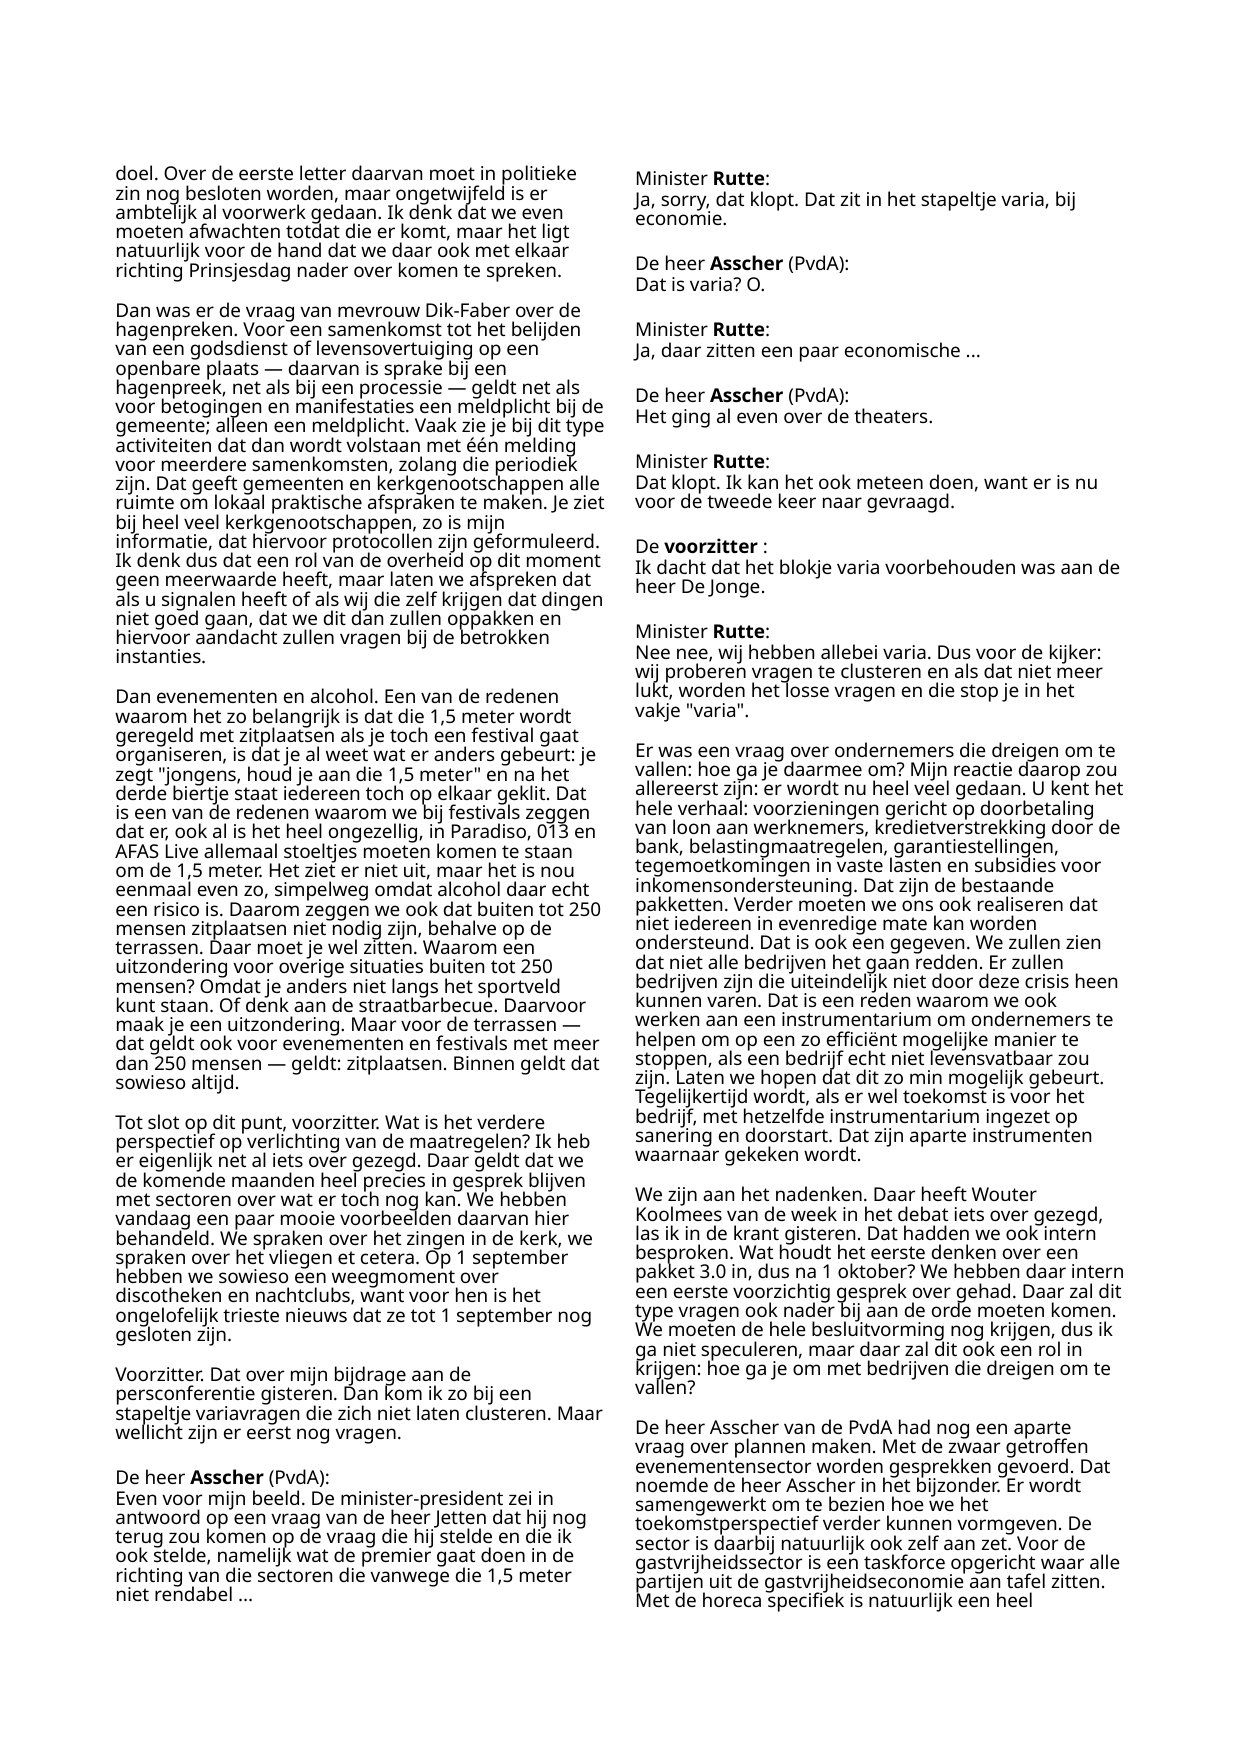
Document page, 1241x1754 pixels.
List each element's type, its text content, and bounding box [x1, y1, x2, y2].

text Nee nee, wij hebben allebei varia. Dus voor de kijker: wij proberen vragen te clusteren en als dat niet meer lukt, worden het losse vragen en die stop je in het vakje "varia". [635, 644, 1125, 721]
text De heer Asscher (PvdA): [635, 382, 1125, 408]
text De heer Asscher (PvdA): [635, 250, 1125, 276]
text De voorzitter : [635, 533, 1125, 559]
text Tot slot op dit punt, voorzitter. Wat is het verdere perspectief op verlichting van de maatregelen? Ik heb er eigenlijk net al iets over gezegd. Daar geldt dat we de komende maanden heel precies in gesprek blijven met sectoren over wat er toch nog kan. We hebben vandaag een paar mooie voorbeelden daarvan hier behandeld. We spraken over het zingen in de kerk, we spraken over het vliegen et cetera. Op 1 september hebben we sowieso een weegmoment over discotheken en nachtclubs, want voor hen is het ongelofelijk trieste nieuws dat ze tot 1 september nog gesloten zijn. [115, 1114, 605, 1345]
text Het ging al even over de theaters. [635, 408, 1125, 427]
text Dan was er de vraag van mevrouw Dik-Faber over de hagenpreken. Voor een samenkomst tot het belijden van een godsdienst of levensovertuiging op een openbare plaats — daarvan is sprake bij een hagenpreek, net als bij een processie — geldt net als voor betogingen en manifestaties een meldplicht bij de gemeente; alleen een meldplicht. Vaak zie je bij dit type activiteiten dat dan wordt volstaan met één melding voor meerdere samenkomsten, zolang die periodiek zijn. Dat geeft gemeenten en kerkgenootschappen alle ruimte om lokaal praktische afspraken te maken. Je ziet bij heel veel kerkgenootschappen, zo is mijn informatie, dat hiervoor protocollen zijn geformuleerd. Ik denk dus dat een rol van de overheid op dit moment geen meerwaarde heeft, maar laten we afspreken dat als u signalen heeft of als wij die zelf krijgen dat dingen niet goed gaan, dat we dit dan zullen oppakken en hiervoor aandacht zullen vragen bij de betrokken instanties. [115, 302, 605, 668]
text Minister Rutte: [635, 316, 1125, 342]
text Dat is varia? O. [635, 276, 1125, 295]
text Even voor mijn beeld. De minister-president zei in antwoord op een vraag van de heer Jetten dat hij nog terug zou komen op de vraag die hij stelde en die ik ook stelde, namelijk wat de premier gaat doen in de richting van die sectoren die vanwege die 1,5 meter niet rendabel ... [115, 1489, 605, 1605]
text Dat klopt. Ik kan het ook meteen doen, want er is nu voor de tweede keer naar gevraagd. [635, 474, 1125, 512]
text doel. Over de eerste letter daarvan moet in politieke zin nog besloten worden, maar ongetwijfeld is er ambtelijk al voorwerk gedaan. Ik denk dat we even moeten afwachten totdat die er komt, maar het ligt natuurlijk voor de hand dat we daar ook met elkaar richting Prinsjesdag nader over komen te spreken. [115, 165, 605, 281]
text De heer Asscher van de PvdA had nog een aparte vraag over plannen maken. Met de zwaar getroffen evenementensector worden gesprekken gevoerd. Dat noemde de heer Asscher in het bijzonder. Er wordt samengewerkt om te bezien hoe we het toekomstperspectief verder kunnen vormgeven. De sector is daarbij natuurlijk ook zelf aan zet. Voor de gastvrijheidssector is een taskforce opgericht waar alle partijen uit de gastvrijheidseconomie aan tafel zitten. Met de horeca specifiek is natuurlijk een heel [635, 1419, 1125, 1612]
text We zijn aan het nadenken. Daar heeft Wouter Koolmees van de week in het debat iets over gezegd, las ik in de krant gisteren. Dat hadden we ook intern besproken. Wat houdt het eerste denken over een pakket 3.0 in, dus na 1 oktober? We hebben daar intern een eerste voorzichtig gesprek over gehad. Daar zal dit type vragen ook nader bij aan de orde moeten komen. We moeten de hele besluitvorming nog krijgen, dus ik ga niet speculeren, maar daar zal dit ook een rol in krijgen: hoe ga je om met bedrijven die dreigen om te vallen? [635, 1186, 1125, 1398]
text Ik dacht dat het blokje varia voorbehouden was aan de heer De Jonge. [635, 559, 1125, 597]
text Er was een vraag over ondernemers die dreigen om te vallen: hoe ga je daarmee om? Mijn reactie daarop zou allereerst zijn: er wordt nu heel veel gedaan. U kent het hele verhaal: voorzieningen gericht op doorbetaling van loon aan werknemers, kredietverstrekking door de bank, belastingmaatregelen, garantiestellingen, tegemoetkomingen in vaste lasten en subsidies voor inkomensondersteuning. Dat zijn de bestaande pakketten. Verder moeten we ons ook realiseren dat niet iedereen in evenredige mate kan worden ondersteund. Dat is ook een gegeven. We zullen zien dat niet alle bedrijven het gaan redden. Er zullen bedrijven zijn die uiteindelijk niet door deze crisis heen kunnen varen. Dat is een reden waarom we ook werken aan een instrumentarium om ondernemers te helpen om op een zo efficiënt mogelijke manier te stoppen, als een bedrijf echt niet levensvatbaar zou zijn. Laten we hopen dat dit zo min mogelijk gebeurt. Tegelijkertijd wordt, als er wel toekomst is voor het bedrijf, met hetzelfde instrumentarium ingezet op sanering en doorstart. Dat zijn aparte instrumenten waarnaar gekeken wordt. [635, 742, 1125, 1166]
text De heer Asscher (PvdA): [115, 1464, 605, 1489]
text Ja, sorry, dat klopt. Dat zit in het stapeltje varia, bij economie. [635, 191, 1125, 229]
text Voorzitter. Dat over mijn bijdrage aan de persconferentie gisteren. Dan kom ik zo bij een stapeltje variavragen die zich niet laten clusteren. Maar wellicht zijn er eerst nog vragen. [115, 1366, 605, 1443]
text Minister Rutte: [635, 165, 1125, 191]
text Minister Rutte: [635, 618, 1125, 644]
text Dan evenementen en alcohol. Een van de redenen waarom het zo belangrijk is dat die 1,5 meter wordt geregeld met zitplaatsen als je toch een festival gaat organiseren, is dat je al weet wat er anders gebeurt: je zegt "jongens, houd je aan die 1,5 meter" en na het derde biertje staat iedereen toch op elkaar geklit. Dat is een van de redenen waarom we bij festivals zeggen dat er, ook al is het heel ongezellig, in Paradiso, 013 en AFAS Live allemaal stoeltjes moeten komen te staan om de 1,5 meter. Het ziet er niet uit, maar het is nou eenmaal even zo, simpelweg omdat alcohol daar echt een risico is. Daarom zeggen we ook dat buiten tot 250 mensen zitplaatsen niet nodig zijn, behalve op de terrassen. Daar moet je wel zitten. Waarom een uitzondering voor overige situaties buiten tot 250 mensen? Omdat je anders niet langs het sportveld kunt staan. Of denk aan de straatbarbecue. Daarvoor maak je een uitzondering. Maar voor de terrassen — dat geldt ook voor evenementen en festivals met meer dan 250 mensen — geldt: zitplaatsen. Binnen geldt dat sowieso altijd. [115, 688, 605, 1093]
text Minister Rutte: [635, 448, 1125, 474]
text Ja, daar zitten een paar economische ... [635, 342, 1125, 361]
